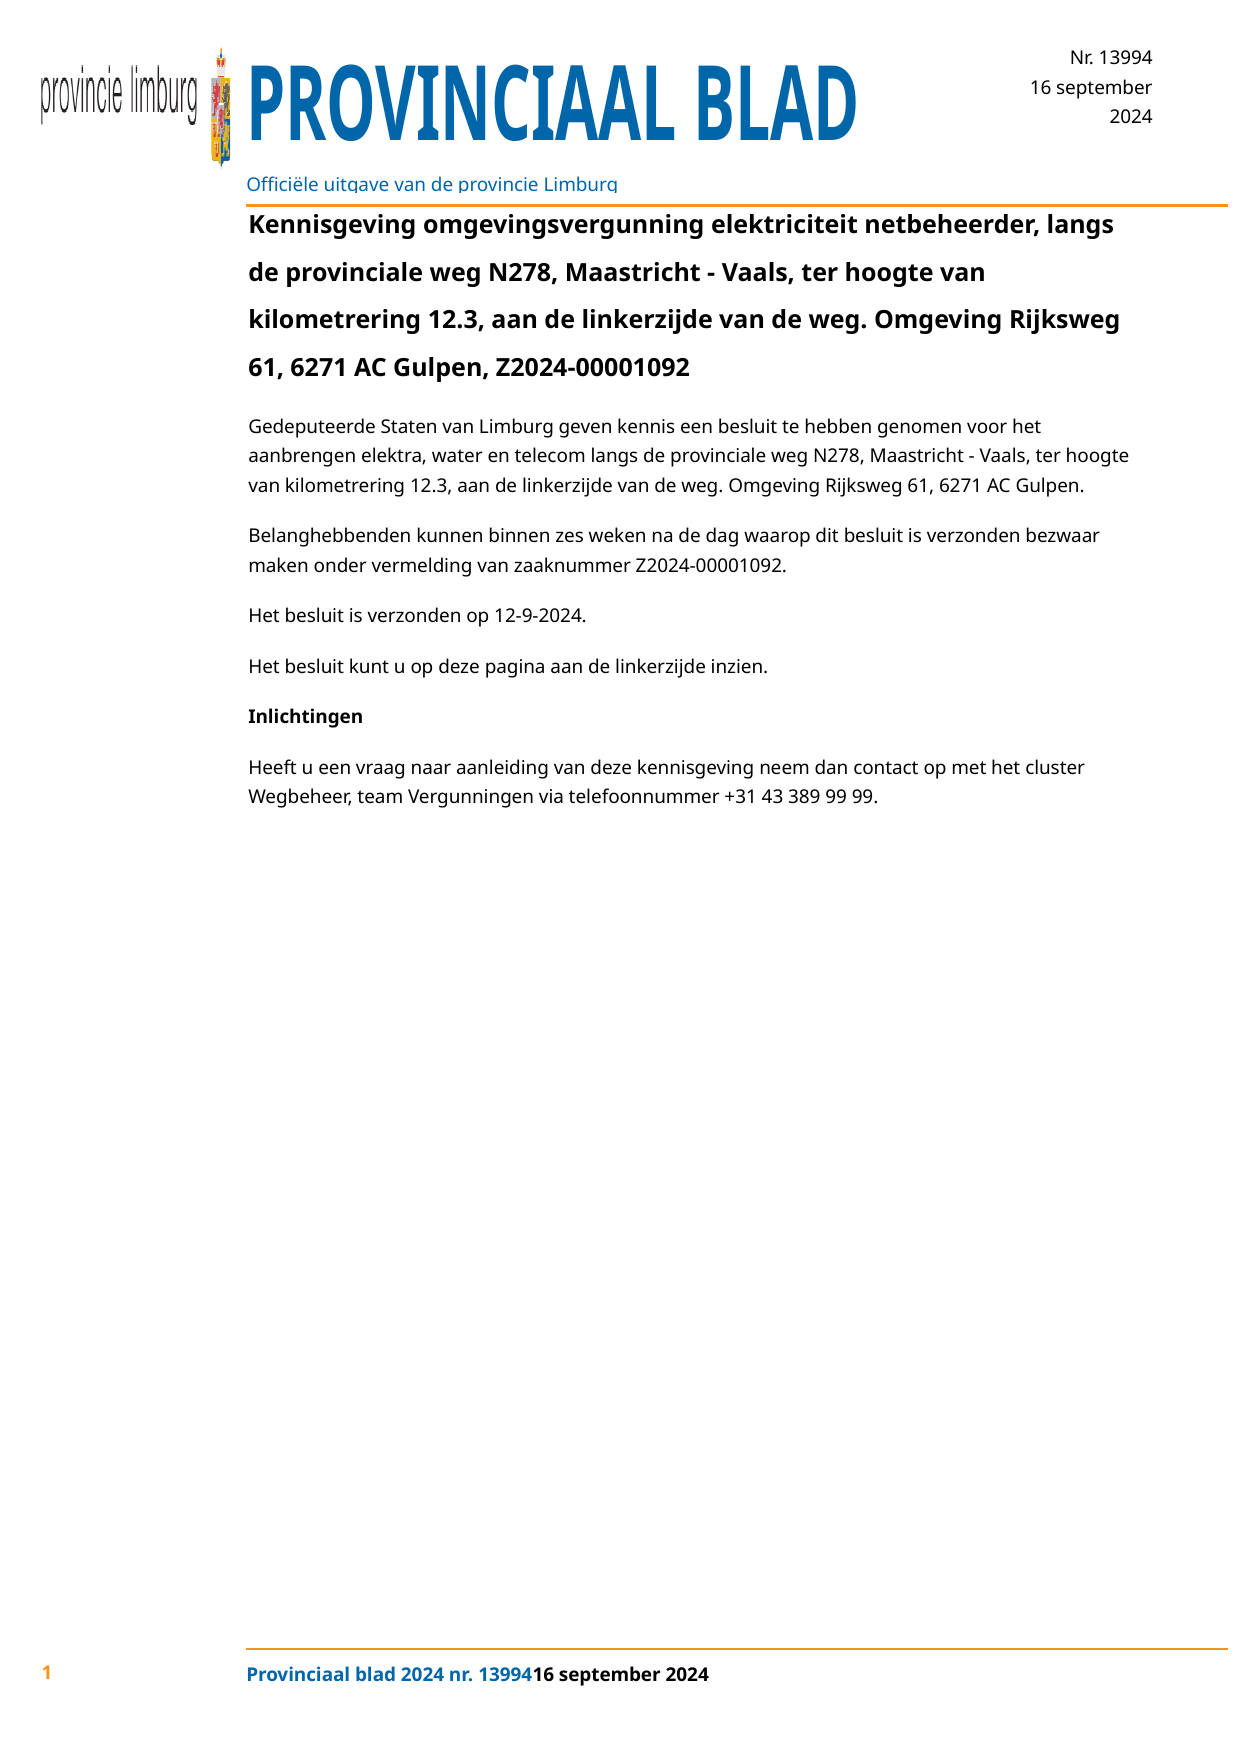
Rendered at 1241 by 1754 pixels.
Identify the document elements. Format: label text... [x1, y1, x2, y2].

text Gedeputeerde Staten van Limburg geven kennis een besluit te hebben genomen voor het aanbrengen elektra, water en telecom langs de provinciale weg N278, Maastricht - Vaals, ter hoogte van kilometrering 12.3, aan de linkerzijde van de weg. Omgeving Rijksweg 61, 6271 AC Gulpen. [248, 413, 1152, 498]
text Het besluit is verzonden op 12-9-2024. [248, 603, 1152, 628]
text Inlichtingen [248, 703, 1152, 729]
text Kennisgeving omgevingsvergunning elektriciteit netbeheerder, langs de provinciale weg N278, Maastricht - Vaals, ter hoogte van kilometrering 12.3, aan de linkerzijde van de weg. Omgeving Rijksweg 61, 6271 AC Gulpen, Z2024-00001092 [248, 207, 1152, 384]
text Heeft u een vraag naar aanleiding van deze kennisgeving neem dan contact op met het cluster Wegbeheer, team Vergunningen via telefoonnummer +31 43 389 99 99. [248, 754, 1152, 809]
text Belanghebbenden kunnen binnen zes weken na de dag waarop dit besluit is verzonden bezwaar maken onder vermelding van zaaknummer Z2024-00001092. [248, 523, 1152, 578]
picture [41, 47, 231, 172]
text Het besluit kunt u op deze pagina aan de linkerzijde inzien. [248, 653, 1152, 679]
